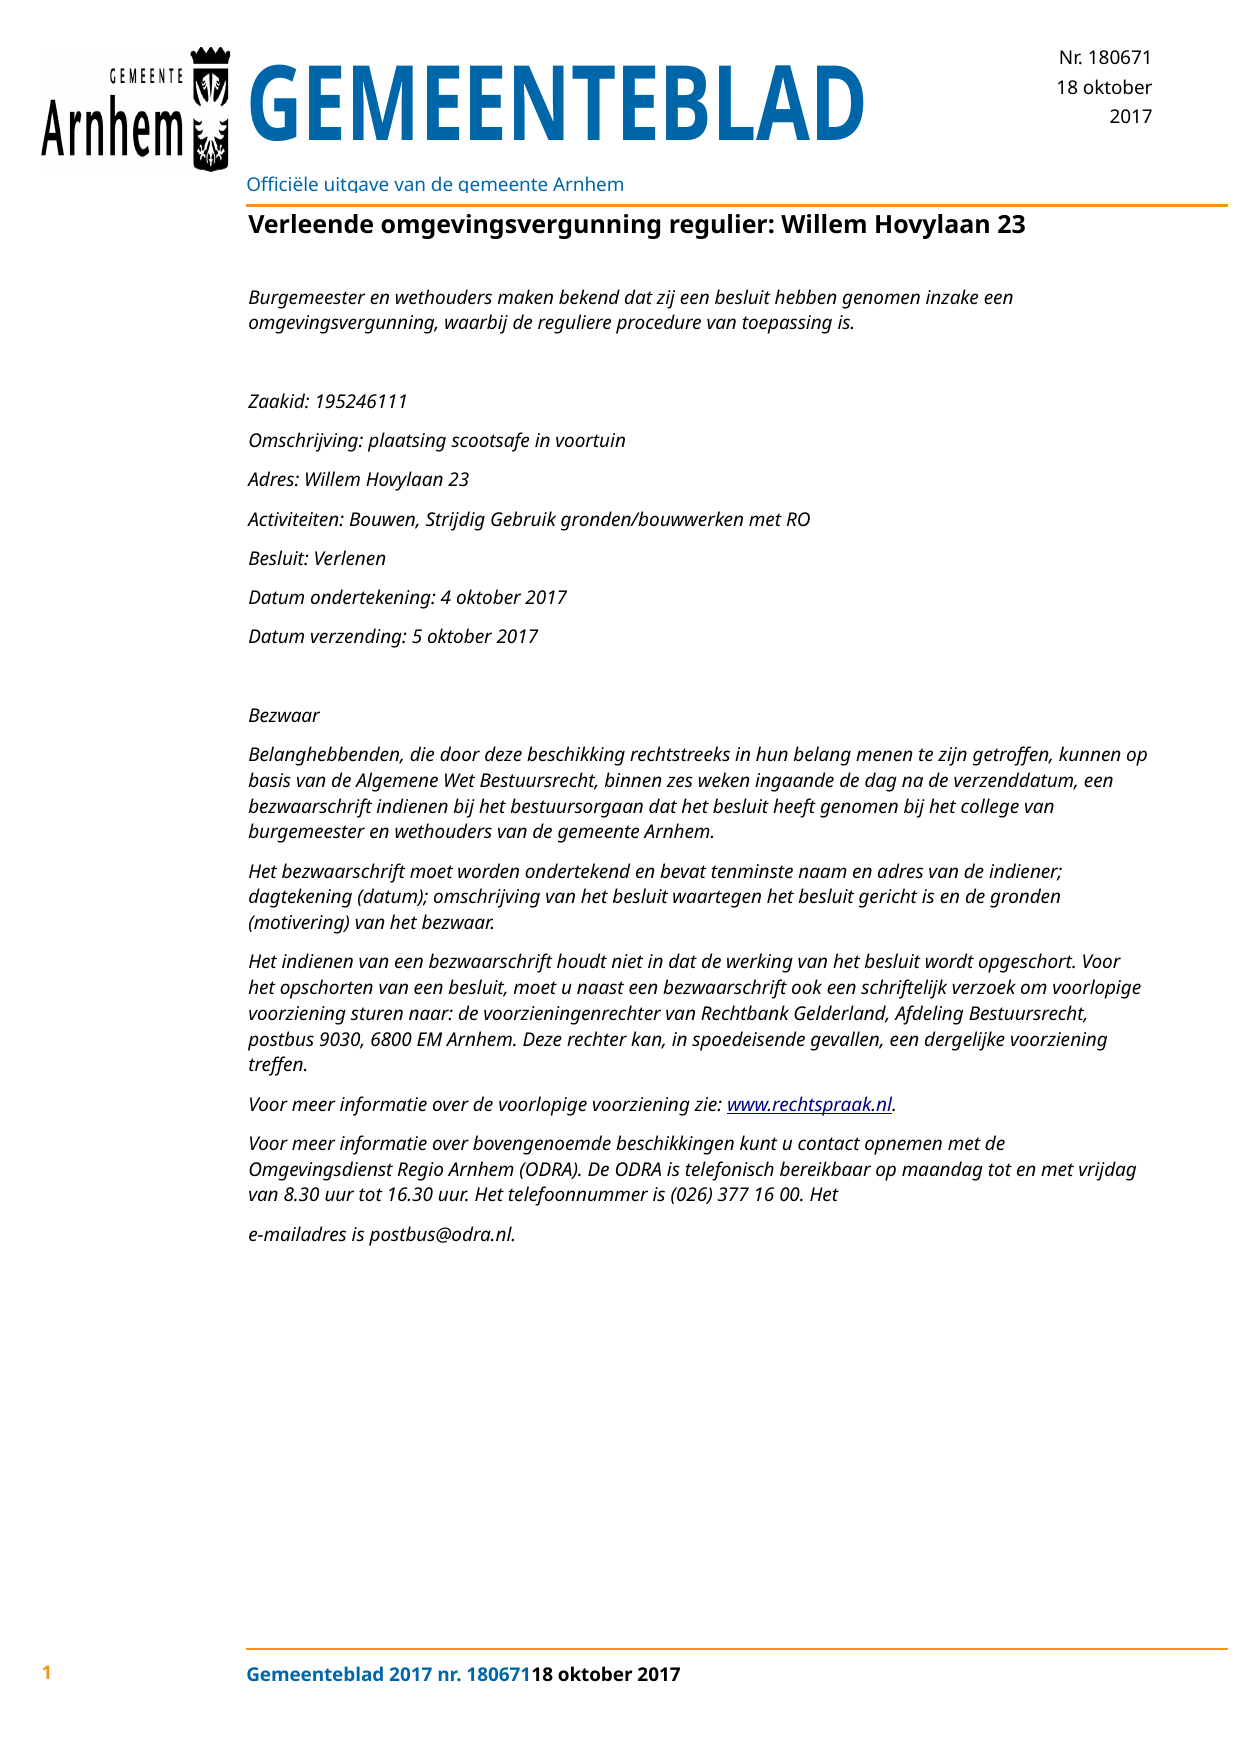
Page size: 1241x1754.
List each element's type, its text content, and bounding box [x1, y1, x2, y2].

text Besluit: Verlenen [248, 545, 1152, 571]
text e-mailadres is postbus@odra.nl. [248, 1221, 1152, 1247]
text Het indienen van een bezwaarschrift houdt niet in dat de werking van het besluit wordt opgeschort. Voor het opschorten van een besluit, moet u naast een bezwaarschrift ook een schriftelijk verzoek om voorlopige voorziening sturen naar: de voorzieningenrechter van Rechtbank Gelderland, Afdeling Bestuursrecht, postbus 9030, 6800 EM Arnhem. Deze rechter kan, in spoedeisende gevallen, een dergelijke voorziening treffen. [248, 949, 1152, 1077]
text Omschrijving: plaatsing scootsafe in voortuin [248, 427, 1152, 453]
text Het bezwaarschrift moet worden ondertekend en bevat tenminste naam en adres van de indiener; dagtekening (datum); omschrijving van het besluit waartegen het besluit gericht is en de gronden (motivering) van het bezwaar. [248, 858, 1152, 935]
text Adres: Willem Hovylaan 23 [248, 467, 1152, 492]
text Belanghebbenden, die door deze beschikking rechtstreeks in hun belang menen te zijn getroffen, kunnen op basis van de Algemene Wet Bestuursrecht, binnen zes weken ingaande de dag na de verzenddatum, een bezwaarschrift indienen bij het bestuursorgaan dat het besluit heeft genomen bij het college van burgemeester en wethouders van de gemeente Arnhem. [248, 742, 1152, 844]
text Datum verzending: 5 oktober 2017 [248, 624, 1152, 649]
text Datum ondertekening: 4 oktober 2017 [248, 584, 1152, 610]
text Burgemeester en wethouders maken bekend dat zij een besluit hebben genomen inzake een omgevingsvergunning, waarbij de reguliere procedure van toepassing is. [248, 284, 1152, 335]
text Voor meer informatie over bovengenoemde beschikkingen kunt u contact opnemen met de Omgevingsdienst Regio Arnhem (ODRA). De ODRA is telefonisch bereikbaar op maandag tot en met vrijdag van 8.30 uur tot 16.30 uur. Het telefoonnummer is (026) 377 16 00. Het [248, 1130, 1152, 1207]
text Zaakid: 195246111 [248, 388, 1152, 414]
text Voor meer informatie over de voorlopige voorziening zie: www.rechtspraak.nl. [248, 1091, 1152, 1117]
text Activiteiten: Bouwen, Strijdig Gebruik gronden/bouwwerken met RO [248, 506, 1152, 532]
text Verleende omgevingsvergunning regulier: Willem Hovylaan 23 [248, 207, 1152, 241]
picture [41, 47, 231, 172]
text Bezwaar [248, 702, 1152, 728]
